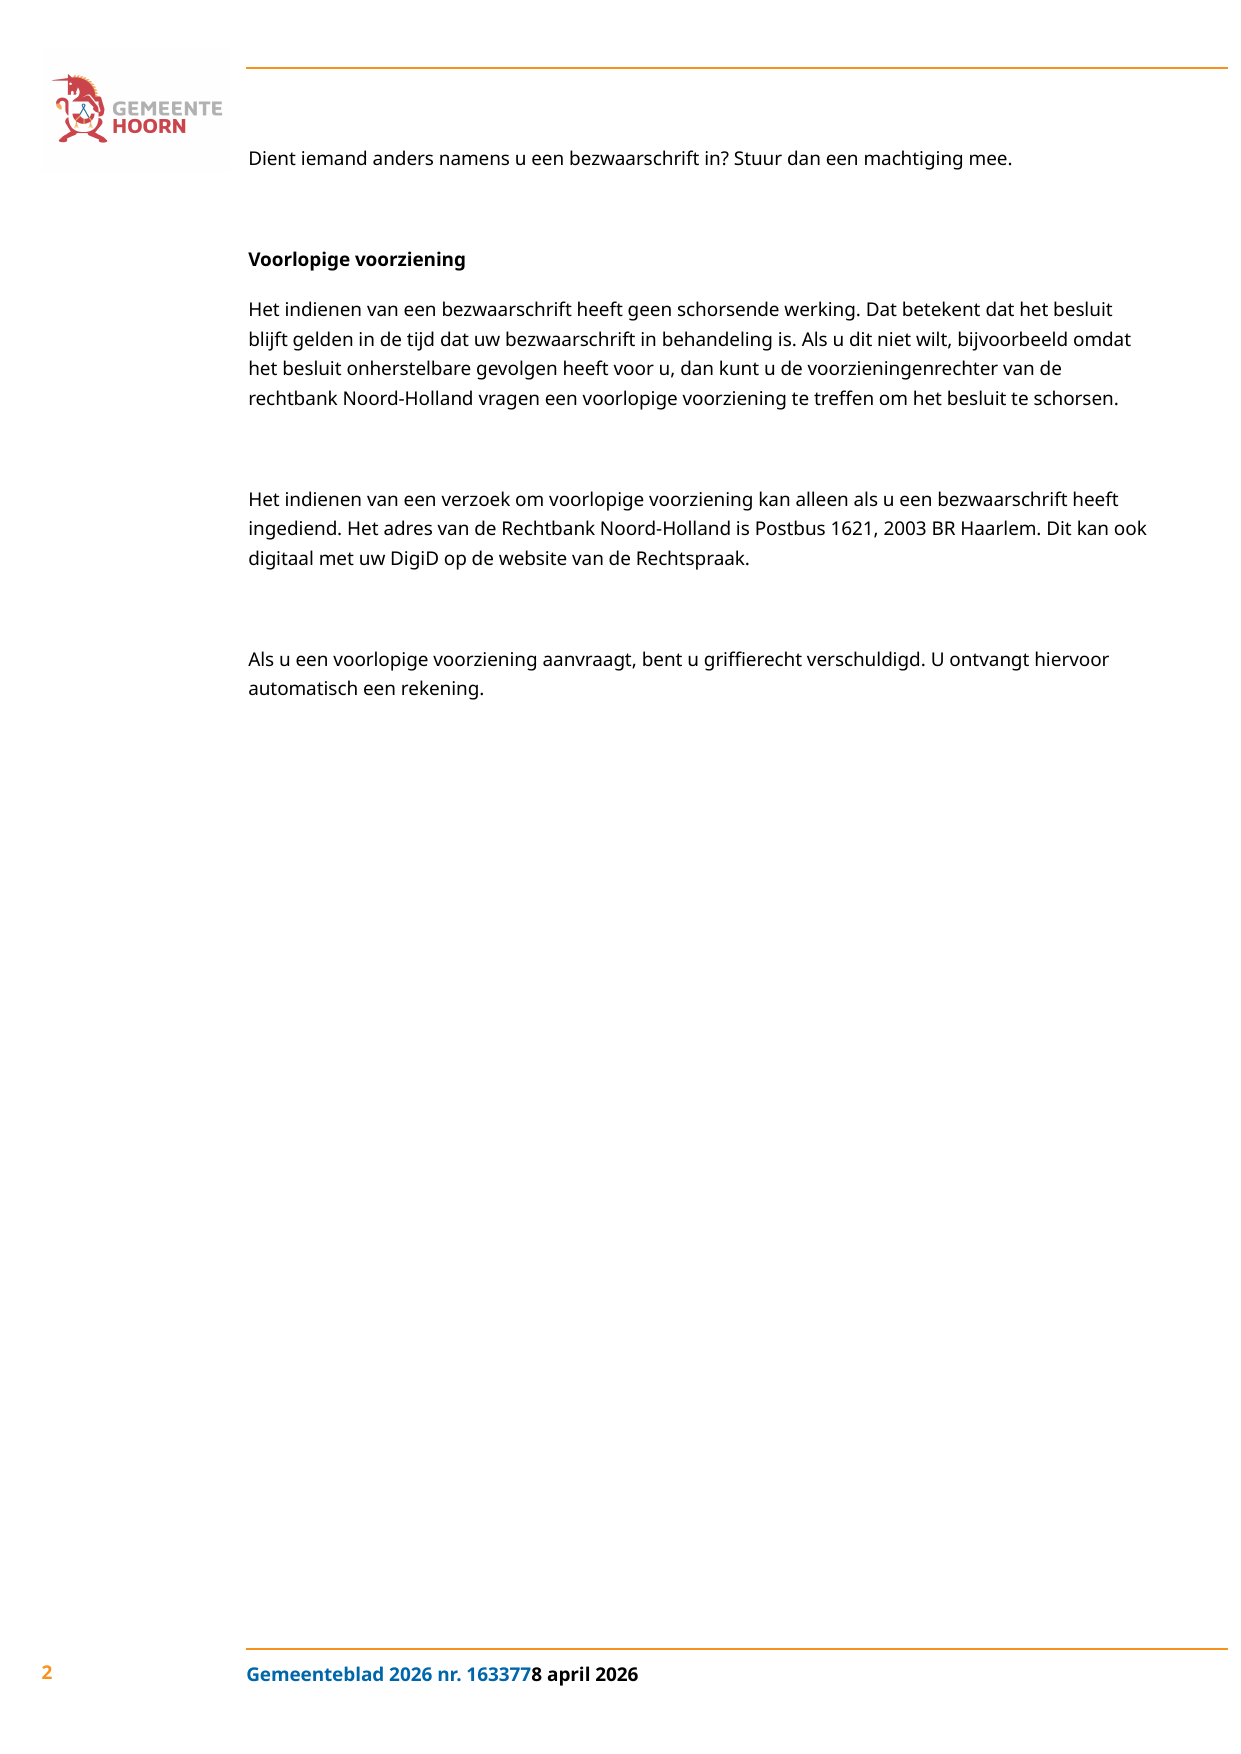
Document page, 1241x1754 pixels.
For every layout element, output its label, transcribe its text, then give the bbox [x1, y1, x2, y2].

text Dient iemand anders namens u een bezwaarschrift in? Stuur dan een machtiging mee. [248, 145, 1152, 171]
text Voorlopige voorziening [248, 246, 1152, 272]
picture [41, 47, 231, 172]
text Het indienen van een bezwaarschrift heeft geen schorsende werking. Dat betekent dat het besluit blijft gelden in de tijd dat uw bezwaarschrift in behandeling is. Als u dit niet wilt, bijvoorbeeld omdat het besluit onherstelbare gevolgen heeft voor u, dan kunt u de voorzieningenrechter van de rechtbank Noord-Holland vragen een voorlopige voorziening te treffen om het besluit te schorsen. [248, 296, 1152, 411]
text Als u een voorlopige voorziening aanvraagt, bent u griffierecht verschuldigd. U ontvangt hiervoor automatisch een rekening. [248, 646, 1152, 701]
text Het indienen van een verzoek om voorlopige voorziening kan alleen als u een bezwaarschrift heeft ingediend. Het adres van de Rechtbank Noord-Holland is Postbus 1621, 2003 BR Haarlem. Dit kan ook digitaal met uw DigiD op de website van de Rechtspraak. [248, 486, 1152, 571]
